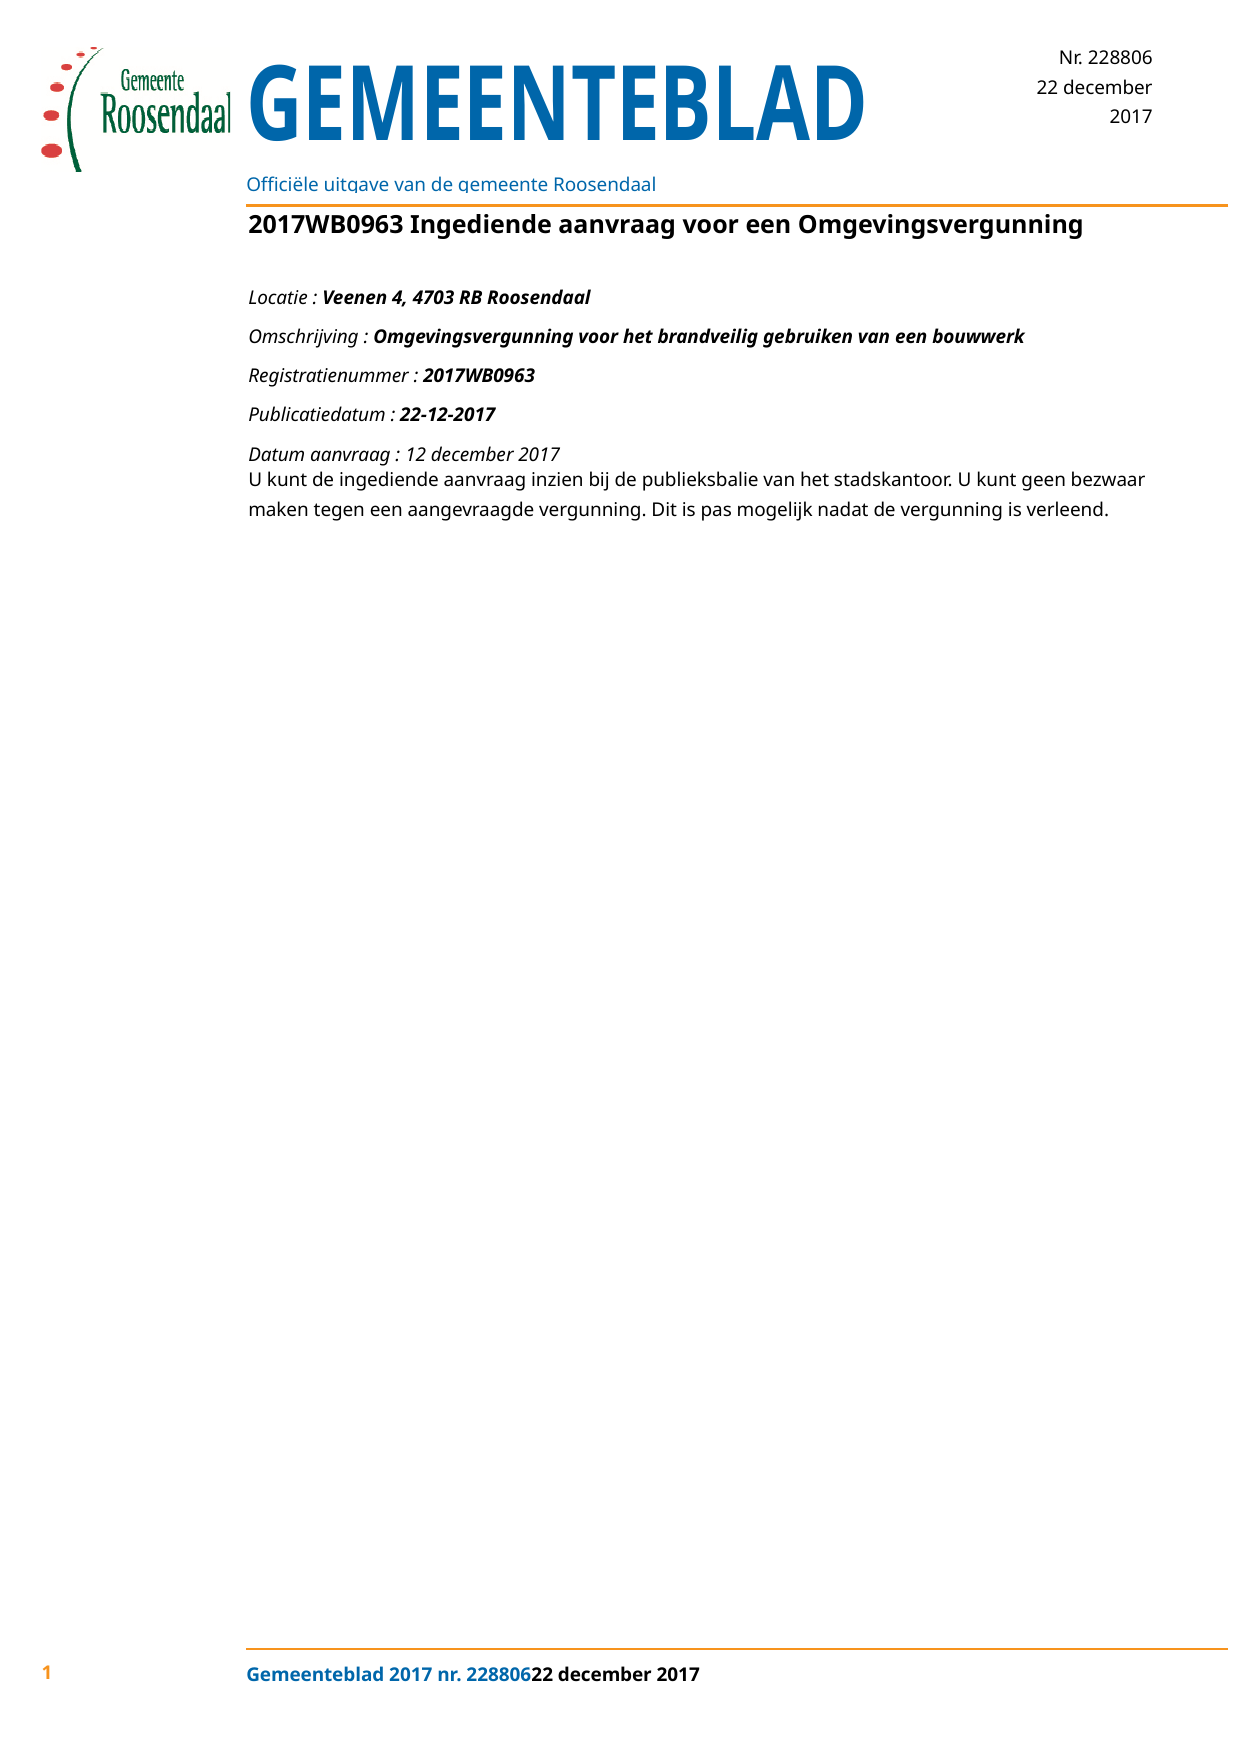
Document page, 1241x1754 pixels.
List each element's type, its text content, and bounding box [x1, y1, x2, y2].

text Locatie : Veenen 4, 4703 RB Roosendaal [248, 284, 1152, 309]
picture [41, 47, 231, 172]
text Publicatiedatum : 22-12-2017 [248, 402, 1152, 427]
text 2017WB0963 Ingediende aanvraag voor een Omgevingsvergunning [248, 207, 1152, 241]
text Datum aanvraag : 12 december 2017 [248, 441, 1152, 467]
text Registratienummer : 2017WB0963 [248, 362, 1152, 388]
text U kunt de ingediende aanvraag inzien bij de publieksbalie van het stadskantoor. U kunt geen bezwaar maken tegen een aangevraagde vergunning. Dit is pas mogelijk nadat de vergunning is verleend. [248, 467, 1152, 522]
text Omschrijving : Omgevingsvergunning voor het brandveilig gebruiken van een bouwwerk [248, 323, 1152, 349]
